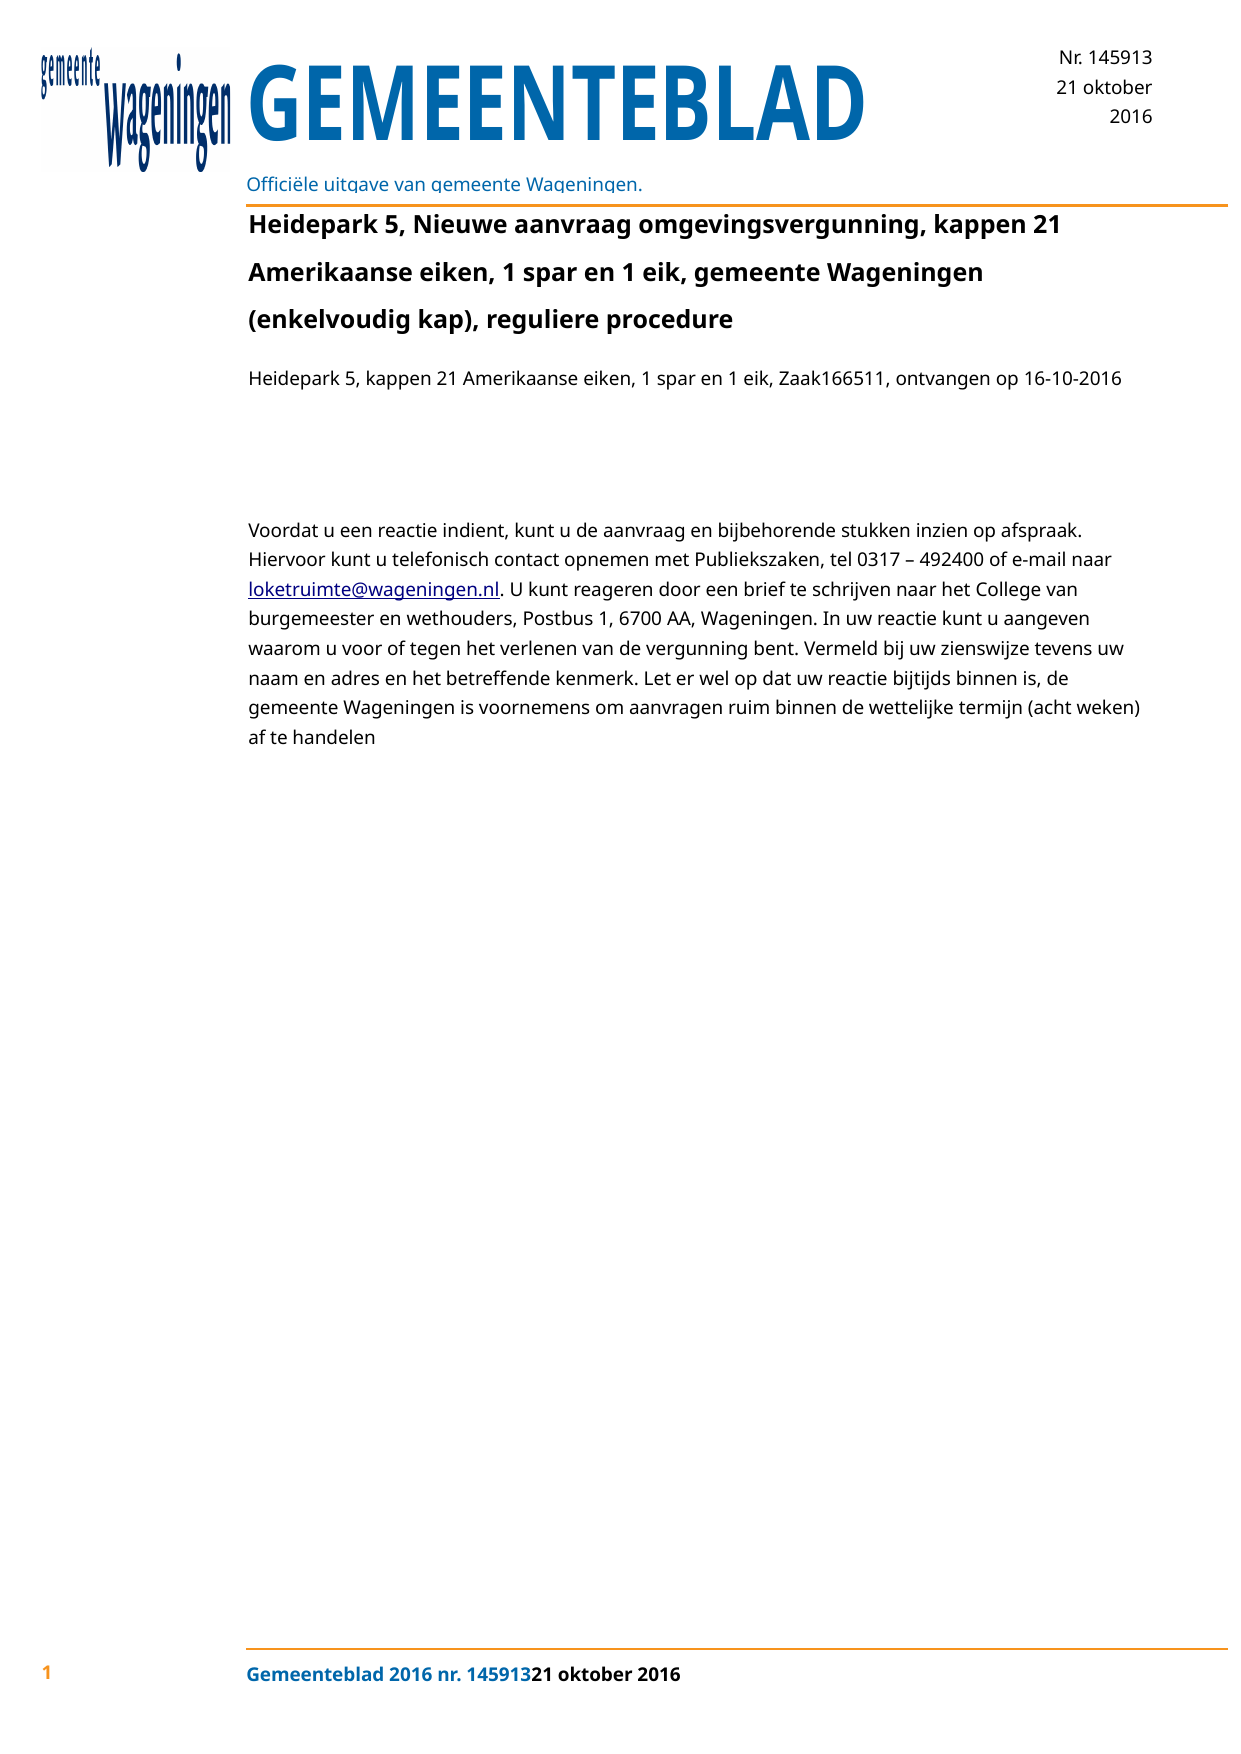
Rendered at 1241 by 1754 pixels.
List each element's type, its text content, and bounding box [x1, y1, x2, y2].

text Voordat u een reactie indient, kunt u de aanvraag en bijbehorende stukken inzien op afspraak. Hiervoor kunt u telefonisch contact opnemen met Publiekszaken, tel 0317 – 492400 of e-mail naar loketruimte@wageningen.nl. U kunt reageren door een brief te schrijven naar het College van burgemeester en wethouders, Postbus 1, 6700 AA, Wageningen. In uw reactie kunt u aangeven waarom u voor of tegen het verlenen van de vergunning bent. Vermeld bij uw zienswijze tevens uw naam en adres en het betreffende kenmerk. Let er wel op dat uw reactie bijtijds binnen is, de gemeente Wageningen is voornemens om aanvragen ruim binnen de wettelijke termijn (acht weken) af te handelen [248, 517, 1152, 749]
picture [41, 47, 231, 172]
text Heidepark 5, Nieuwe aanvraag omgevingsvergunning, kappen 21 Amerikaanse eiken, 1 spar en 1 eik, gemeente Wageningen (enkelvoudig kap), reguliere procedure [248, 207, 1152, 336]
text Heidepark 5, kappen 21 Amerikaanse eiken, 1 spar en 1 eik, Zaak166511, ontvangen op 16-10-2016 [248, 366, 1152, 391]
